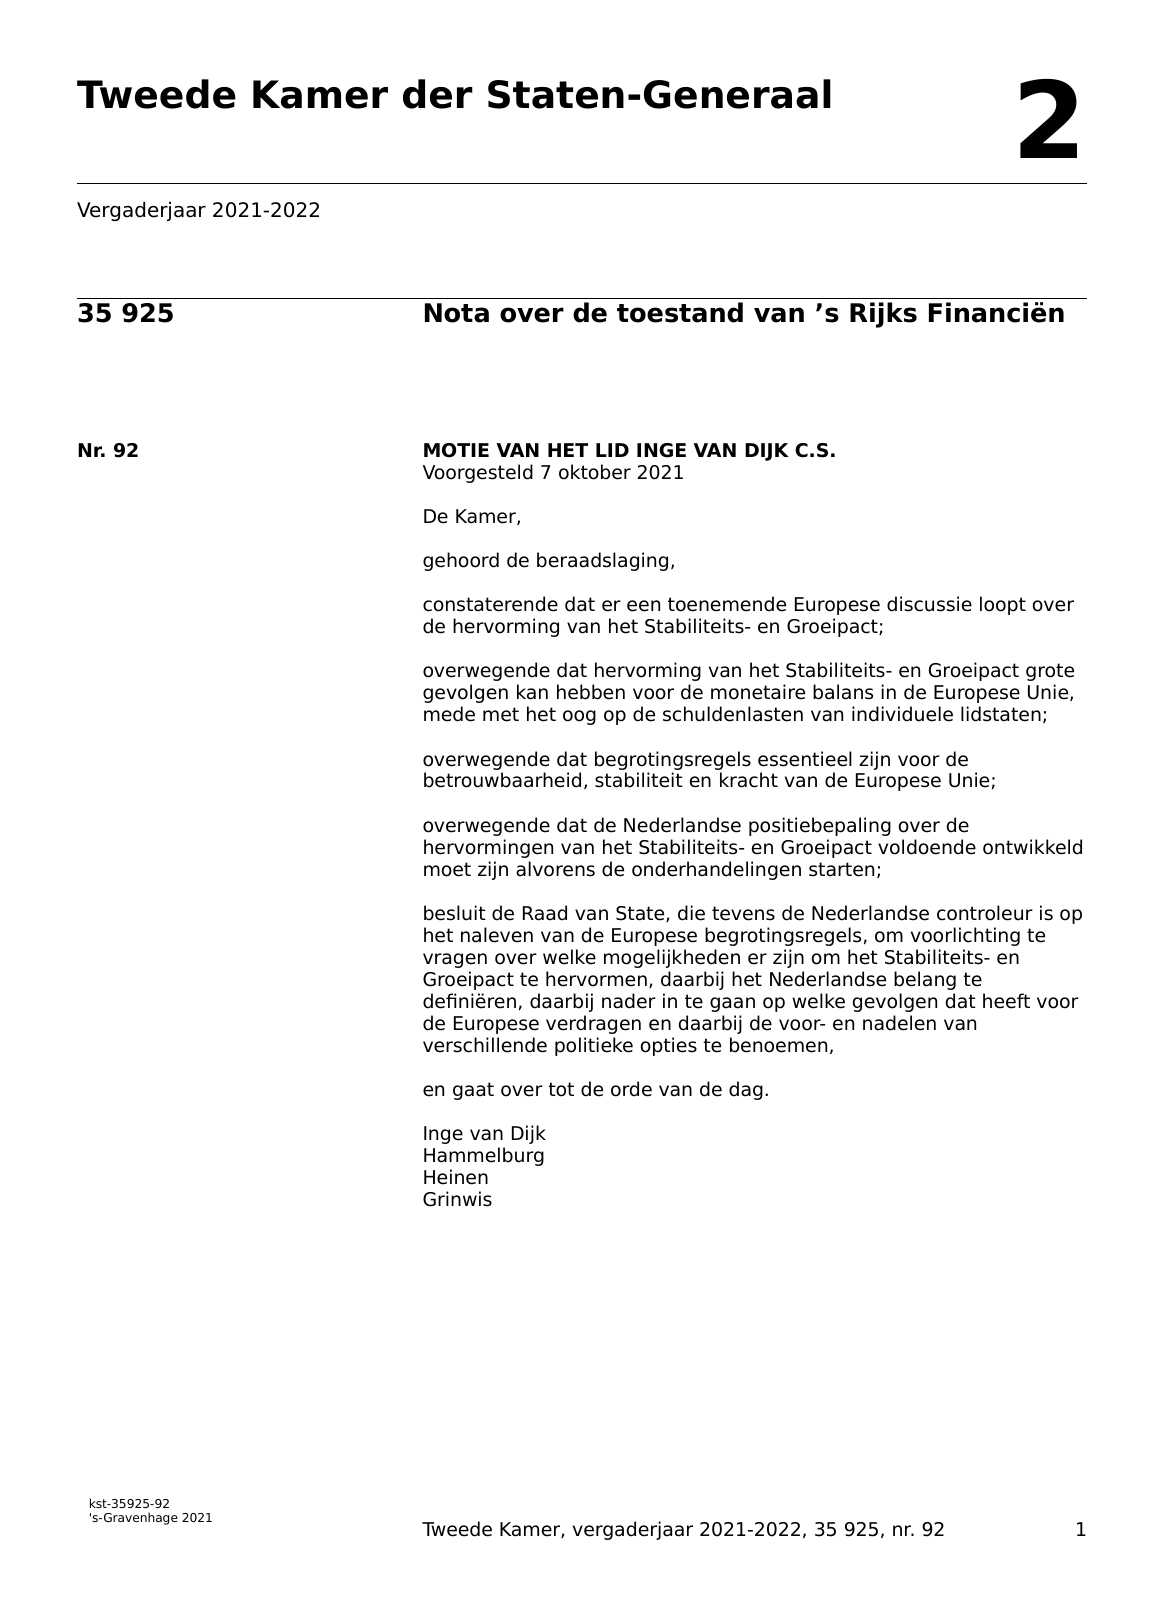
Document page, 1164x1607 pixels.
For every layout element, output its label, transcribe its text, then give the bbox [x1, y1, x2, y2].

subtitle Nr. 92 MOTIE VAN HET LID INGE VAN DIJK C.S. [77, 440, 1087, 462]
text gehoord de beraadslaging, [422, 550, 1087, 572]
text en gaat over tot de orde van de dag. [422, 1079, 1087, 1101]
text overwegende dat begrotingsregels essentieel zijn voor de betrouwbaarheid, stabiliteit en kracht van de Europese Unie; [422, 748, 1087, 792]
text Voorgesteld 7 oktober 2021 [422, 462, 1087, 484]
text overwegende dat de Nederlandse positiebepaling over de hervormingen van het Stabiliteits- en Groeipact voldoende ontwikkeld moet zijn alvorens de onderhandelingen starten; [422, 814, 1087, 881]
table_header 2 [886, 59, 1087, 183]
text Grinwis [422, 1189, 1087, 1211]
text constaterende dat er een toenemende Europese discussie loopt over de hervorming van het Stabiliteits- en Groeipact; [422, 594, 1087, 638]
text Hammelburg [422, 1145, 1087, 1167]
text besluit de Raad van State, die tevens de Nederlandse controleur is op het naleven van de Europese begrotingsregels, om voorlichting te vragen over welke mogelijkheden er zijn om het Stabiliteits- en Groeipact te hervormen, daarbij het Nederlandse belang te definiëren, daarbij nader in te gaan op welke gevolgen dat heeft voor de Europese verdragen en daarbij de voor- en nadelen van verschillende politieke opties te benoemen, [422, 903, 1087, 1057]
text Heinen [422, 1167, 1087, 1189]
table_header Tweede Kamer der Staten-Generaal [77, 59, 886, 183]
text overwegende dat hervorming van het Stabiliteits- en Groeipact grote gevolgen kan hebben voor de monetaire balans in de Europese Unie, mede met het oog op de schuldenlasten van individuele lidstaten; [422, 660, 1087, 726]
text 's-Gravenhage 2021 [88, 1511, 323, 1525]
subtitle 35 925 Nota over de toestand van ’s Rijks Financiën [77, 299, 1087, 329]
text kst-35925-92 [88, 1497, 323, 1511]
table_cell Vergaderjaar 2021-2022 [77, 184, 1087, 298]
text Inge van Dijk [422, 1123, 1087, 1145]
text De Kamer, [422, 506, 1087, 528]
